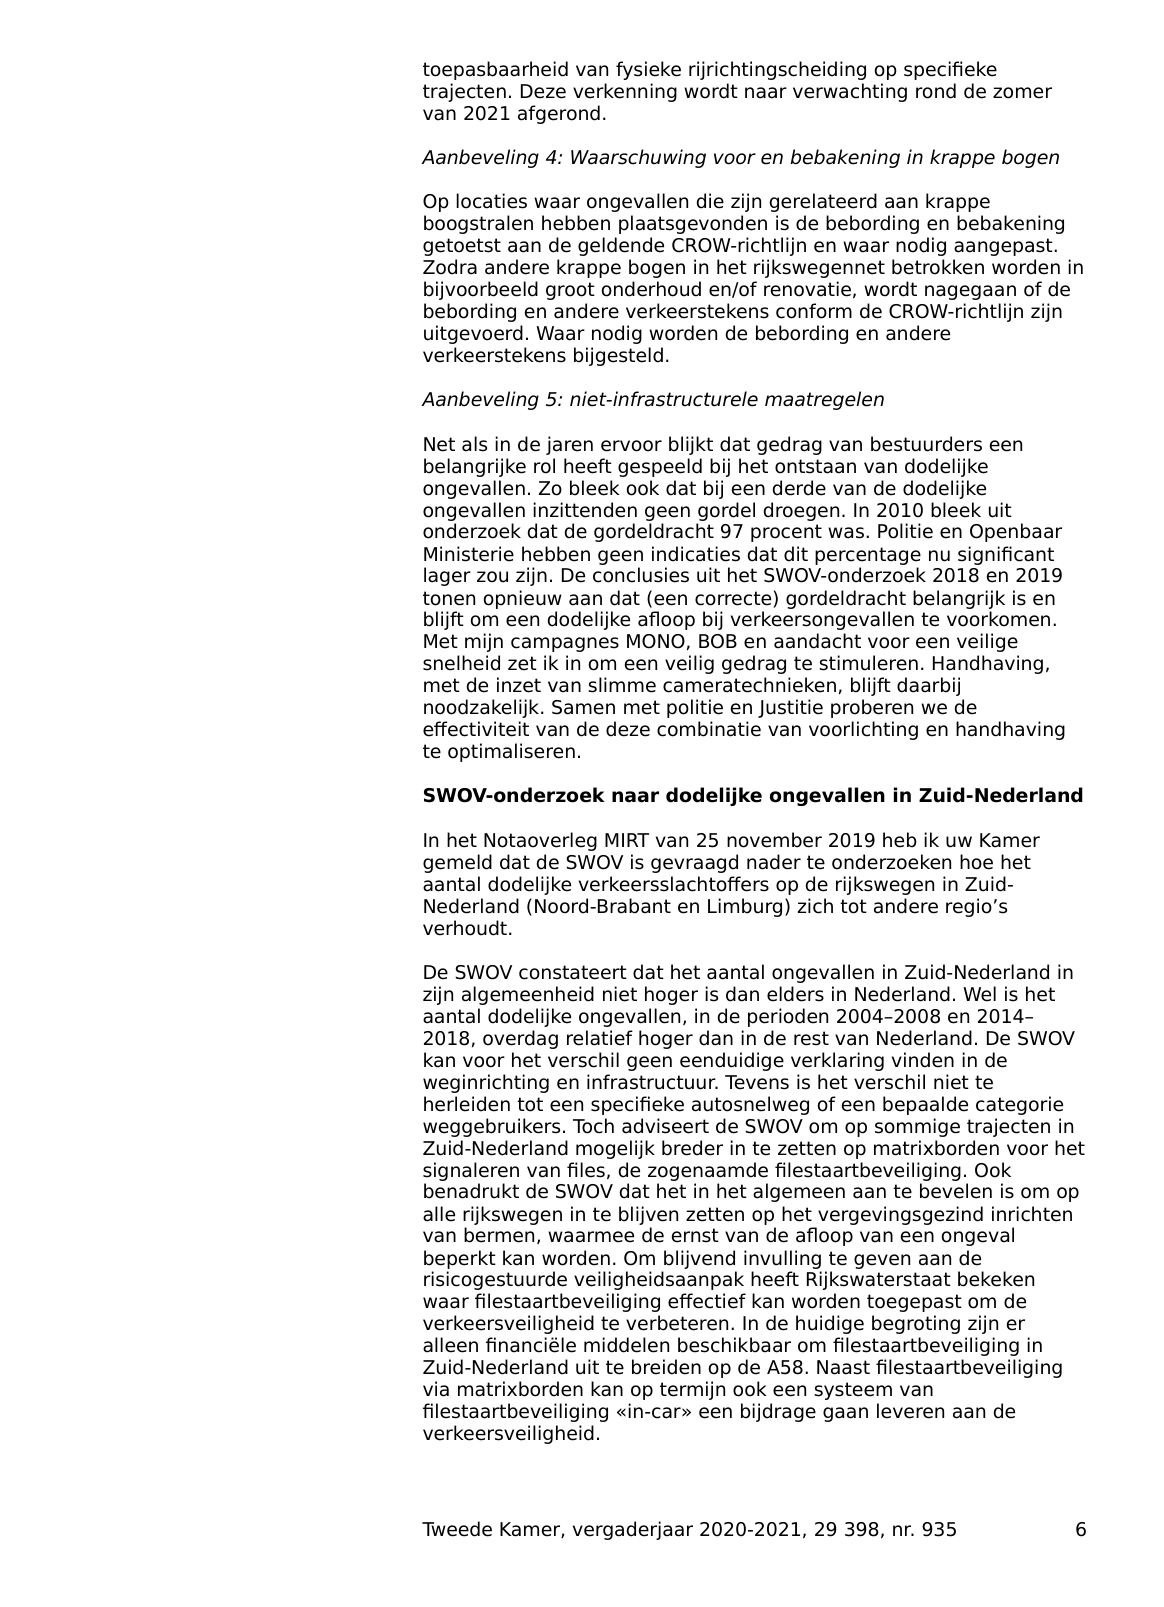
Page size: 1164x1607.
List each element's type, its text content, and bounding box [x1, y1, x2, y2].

subtitle Aanbeveling 4: Waarschuwing voor en bebakening in krappe bogen [422, 147, 1087, 169]
text Net als in de jaren ervoor blijkt dat gedrag van bestuurders een belangrijke rol heeft gespeeld bij het ontstaan van dodelijke ongevallen. Zo bleek ook dat bij een derde van de dodelijke ongevallen inzittenden geen gordel droegen. In 2010 bleek uit onderzoek dat de gordeldracht 97 procent was. Politie en Openbaar Ministerie hebben geen indicaties dat dit percentage nu significant lager zou zijn. De conclusies uit het SWOV-onderzoek 2018 en 2019 tonen opnieuw aan dat (een correcte) gordeldracht belangrijk is en blijft om een dodelijke afloop bij verkeersongevallen te voorkomen. Met mijn campagnes MONO, BOB en aandacht voor een veilige snelheid zet ik in om een veilig gedrag te stimuleren. Handhaving, met de inzet van slimme cameratechnieken, blijft daarbij noodzakelijk. Samen met politie en Justitie proberen we de effectiviteit van de deze combinatie van voorlichting en handhaving te optimaliseren. [422, 433, 1087, 763]
text De SWOV constateert dat het aantal ongevallen in Zuid-Nederland in zijn algemeenheid niet hoger is dan elders in Nederland. Wel is het aantal dodelijke ongevallen, in de perioden 2004–2008 en 2014–2018, overdag relatief hoger dan in de rest van Nederland. De SWOV kan voor het verschil geen eenduidige verklaring vinden in de weginrichting en infrastructuur. Tevens is het verschil niet te herleiden tot een specifieke autosnelweg of een bepaalde categorie weggebruikers. Toch adviseert de SWOV om op sommige trajecten in Zuid-Nederland mogelijk breder in te zetten op matrixborden voor het signaleren van files, de zogenaamde filestaartbeveiliging. Ook benadrukt de SWOV dat het in het algemeen aan te bevelen is om op alle rijkswegen in te blijven zetten op het vergevingsgezind inrichten van bermen, waarmee de ernst van de afloop van een ongeval beperkt kan worden. Om blijvend invulling te geven aan de risicogestuurde veiligheidsaanpak heeft Rijkswaterstaat bekeken waar filestaartbeveiliging effectief kan worden toegepast om de verkeersveiligheid te verbeteren. In de huidige begroting zijn er alleen financiële middelen beschikbaar om filestaartbeveiliging in Zuid-Nederland uit te breiden op de A58. Naast filestaartbeveiliging via matrixborden kan op termijn ook een systeem van filestaartbeveiliging «in-car» een bijdrage gaan leveren aan de verkeersveiligheid. [422, 962, 1087, 1445]
subtitle SWOV-onderzoek naar dodelijke ongevallen in Zuid-Nederland [422, 785, 1087, 807]
text Op locaties waar ongevallen die zijn gerelateerd aan krappe boogstralen hebben plaatsgevonden is de bebording en bebakening getoetst aan de geldende CROW-richtlijn en waar nodig aangepast. Zodra andere krappe bogen in het rijkswegennet betrokken worden in bijvoorbeeld groot onderhoud en/of renovatie, wordt nagegaan of de bebording en andere verkeerstekens conform de CROW-richtlijn zijn uitgevoerd. Waar nodig worden de bebording en andere verkeerstekens bijgesteld. [422, 191, 1087, 367]
subtitle Aanbeveling 5: niet-infrastructurele maatregelen [422, 389, 1087, 411]
text In het Notaoverleg MIRT van 25 november 2019 heb ik uw Kamer gemeld dat de SWOV is gevraagd nader te onderzoeken hoe het aantal dodelijke verkeersslachtoffers op de rijkswegen in Zuid-Nederland (Noord-Brabant en Limburg) zich tot andere regio’s verhoudt. [422, 829, 1087, 939]
text toepasbaarheid van fysieke rijrichtingscheiding op specifieke trajecten. Deze verkenning wordt naar verwachting rond de zomer van 2021 afgerond. [422, 59, 1087, 125]
